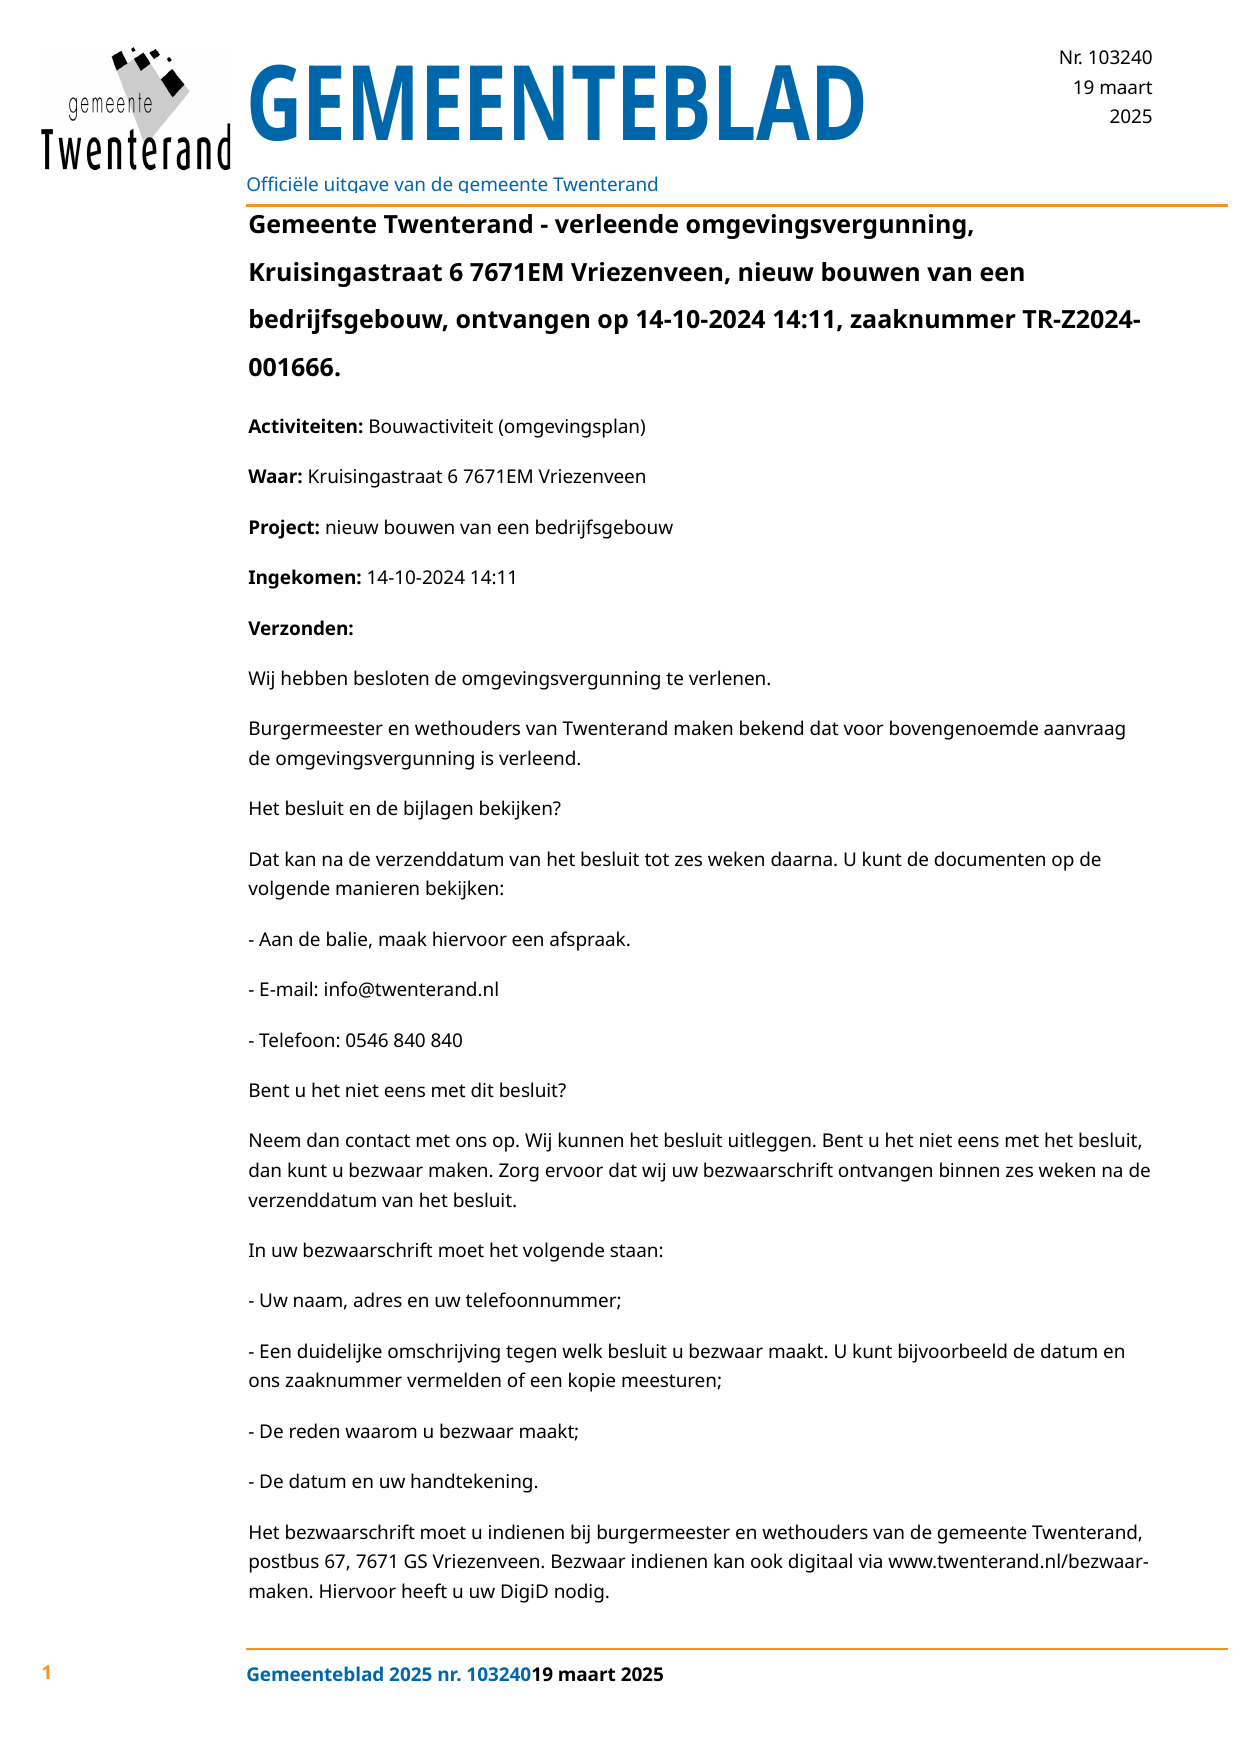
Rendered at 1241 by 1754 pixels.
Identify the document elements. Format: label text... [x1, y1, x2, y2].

text Het besluit en de bijlagen bekijken? [248, 796, 1152, 821]
text Ingekomen: 14-10-2024 14:11 [248, 564, 1152, 590]
text Verzonden: [248, 615, 1152, 641]
text Waar: Kruisingastraat 6 7671EM Vriezenveen [248, 463, 1152, 489]
text - Aan de balie, maak hiervoor een afspraak. [248, 926, 1152, 952]
text Project: nieuw bouwen van een bedrijfsgebouw [248, 514, 1152, 540]
text - De reden waarom u bezwaar maakt; [248, 1418, 1152, 1444]
text - Uw naam, adres en uw telefoonnummer; [248, 1288, 1152, 1313]
text - De datum en uw handtekening. [248, 1468, 1152, 1494]
text In uw bezwaarschrift moet het volgende staan: [248, 1237, 1152, 1263]
text - Telefoon: 0546 840 840 [248, 1027, 1152, 1053]
text Bent u het niet eens met dit besluit? [248, 1077, 1152, 1103]
text Neem dan contact met ons op. Wij kunnen het besluit uitleggen. Bent u het niet eens met het besluit, dan kunt u bezwaar maken. Zorg ervoor dat wij uw bezwaarschrift ontvangen binnen zes weken na de verzenddatum van het besluit. [248, 1128, 1152, 1213]
text Het bezwaarschrift moet u indienen bij burgermeester en wethouders van de gemeente Twenterand, postbus 67, 7671 GS Vriezenveen. Bezwaar indienen kan ook digitaal via www.twenterand.nl/bezwaar-maken. Hiervoor heeft u uw DigiD nodig. [248, 1519, 1152, 1604]
text Gemeente Twenterand - verleende omgevingsvergunning, Kruisingastraat 6 7671EM Vriezenveen, nieuw bouwen van een bedrijfsgebouw, ontvangen op 14-10-2024 14:11, zaaknummer TR-Z2024-001666. [248, 207, 1152, 384]
text - Een duidelijke omschrijving tegen welk besluit u bezwaar maakt. U kunt bijvoorbeeld de datum en ons zaaknummer vermelden of een kopie meesturen; [248, 1338, 1152, 1393]
text Dat kan na de verzenddatum van het besluit tot zes weken daarna. U kunt de documenten op de volgende manieren bekijken: [248, 846, 1152, 901]
text - E-mail: info@twenterand.nl [248, 976, 1152, 1002]
picture [41, 47, 231, 172]
text Wij hebben besloten de omgevingsvergunning te verlenen. [248, 665, 1152, 691]
text Activiteiten: Bouwactiviteit (omgevingsplan) [248, 413, 1152, 439]
text Burgermeester en wethouders van Twenterand maken bekend dat voor bovengenoemde aanvraag de omgevingsvergunning is verleend. [248, 716, 1152, 771]
